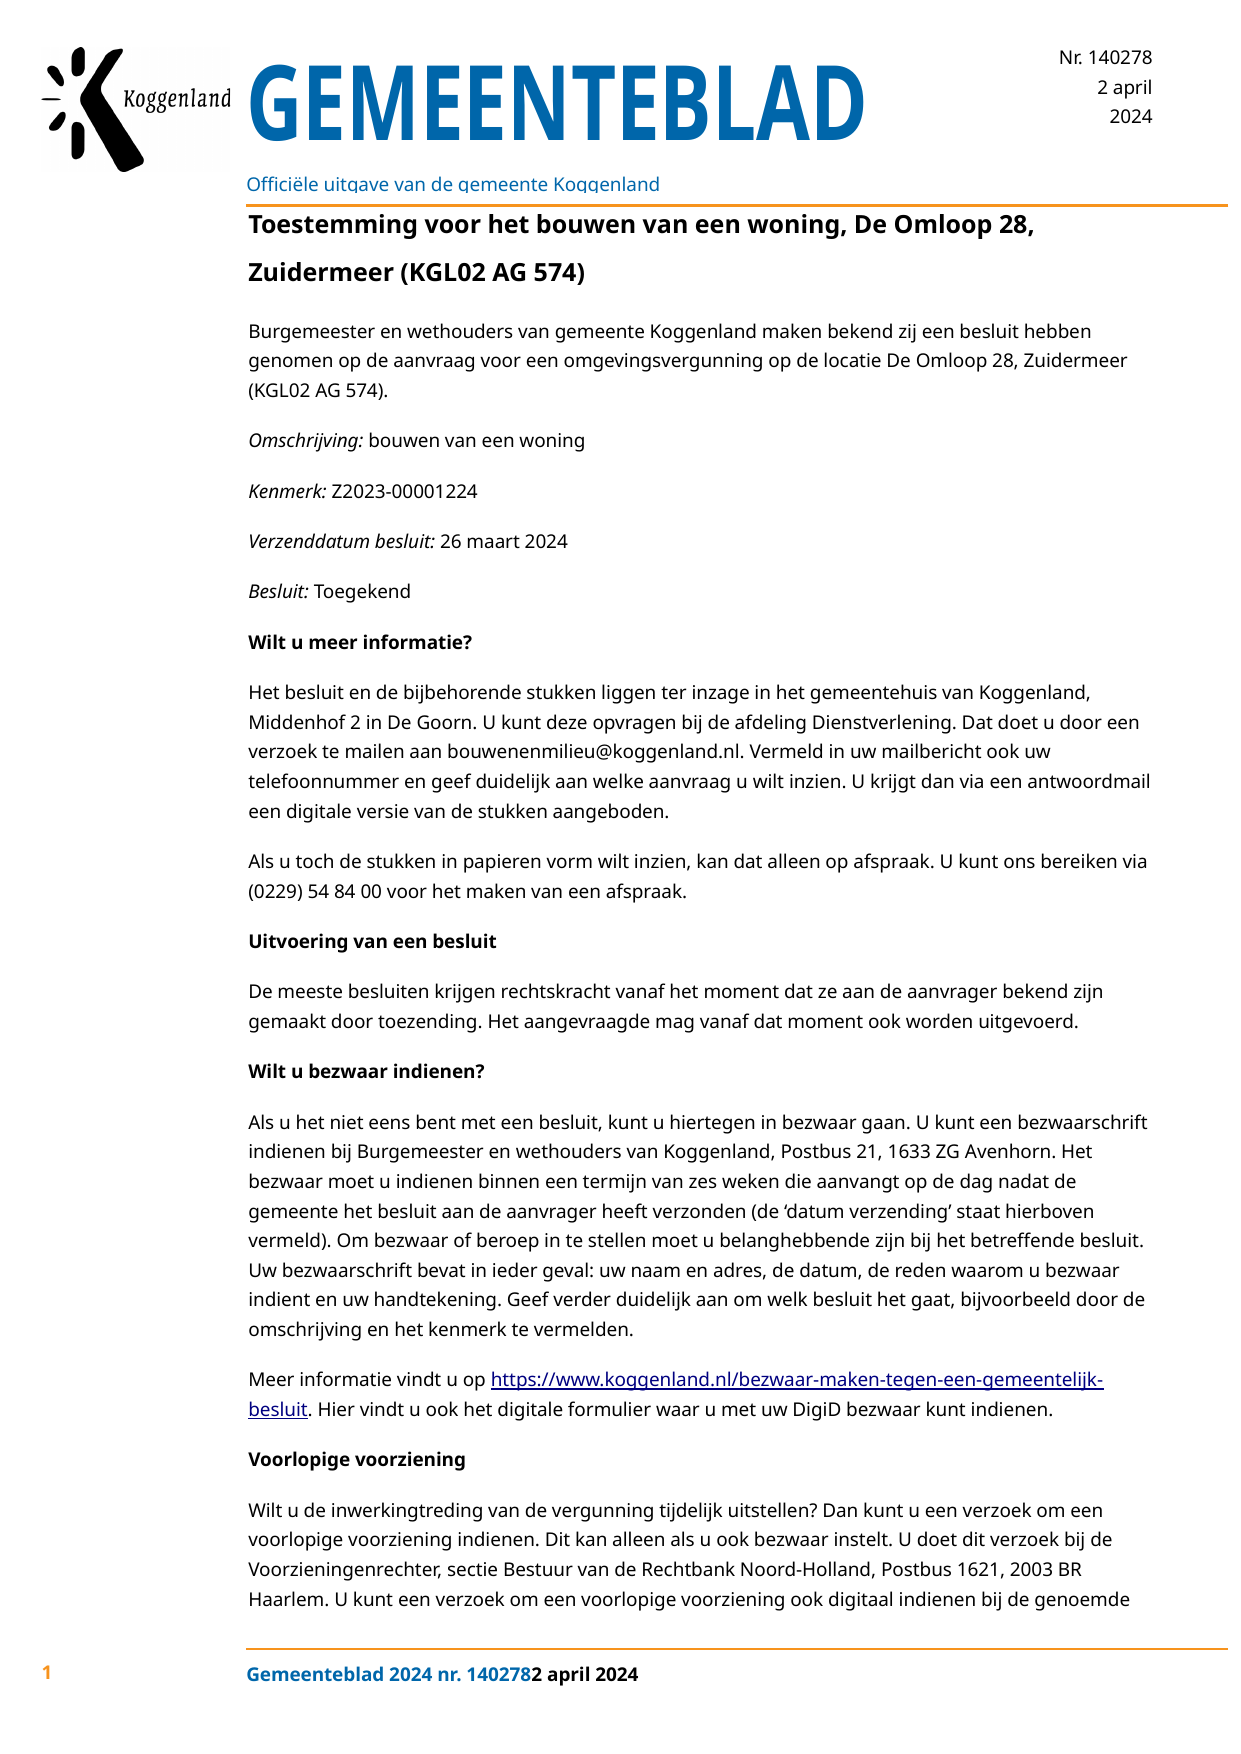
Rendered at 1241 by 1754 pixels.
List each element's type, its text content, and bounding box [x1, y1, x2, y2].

text Omschrijving: bouwen van een woning [248, 427, 1152, 453]
text Als u toch de stukken in papieren vorm wilt inzien, kan dat alleen op afspraak. U kunt ons bereiken via (0229) 54 84 00 voor het maken van een afspraak. [248, 848, 1152, 904]
text Besluit: Toegekend [248, 579, 1152, 604]
text Burgemeester en wethouders van gemeente Koggenland maken bekend zij een besluit hebben genomen op de aanvraag voor een omgevingsvergunning op de locatie De Omloop 28, Zuidermeer (KGL02 AG 574). [248, 318, 1152, 403]
text Wilt u bezwaar indienen? [248, 1059, 1152, 1084]
text Wilt u meer informatie? [248, 629, 1152, 655]
text Voorlopige voorziening [248, 1447, 1152, 1472]
text Meer informatie vindt u op https://www.koggenland.nl/bezwaar-maken-tegen-een-gemeentelijk-besluit. Hier vindt u ook het digitale formulier waar u met uw DigiD bezwaar kunt indienen. [248, 1367, 1152, 1422]
picture [41, 47, 231, 172]
text Wilt u de inwerkingtreding van de vergunning tijdelijk uitstellen? Dan kunt u een verzoek om een voorlopige voorziening indienen. Dit kan alleen als u ook bezwaar instelt. U doet dit verzoek bij de Voorzieningenrechter, sectie Bestuur van de Rechtbank Noord-Holland, Postbus 1621, 2003 BR Haarlem. U kunt een verzoek om een voorlopige voorziening ook digitaal indienen bij de genoemde [248, 1497, 1152, 1612]
text Uitvoering van een besluit [248, 928, 1152, 954]
text De meeste besluiten krijgen rechtskracht vanaf het moment dat ze aan de aanvrager bekend zijn gemaakt door toezending. Het aangevraagde mag vanaf dat moment ook worden uitgevoerd. [248, 979, 1152, 1034]
text Kenmerk: Z2023-00001224 [248, 478, 1152, 504]
text Het besluit en de bijbehorende stukken liggen ter inzage in het gemeentehuis van Koggenland, Middenhof 2 in De Goorn. U kunt deze opvragen bij de afdeling Dienstverlening. Dat doet u door een verzoek te mailen aan bouwenenmilieu@koggenland.nl. Vermeld in uw mailbericht ook uw telefoonnummer en geef duidelijk aan welke aanvraag u wilt inzien. U krijgt dan via een antwoordmail een digitale versie van de stukken aangeboden. [248, 679, 1152, 824]
text Toestemming voor het bouwen van een woning, De Omloop 28, Zuidermeer (KGL02 AG 574) [248, 207, 1152, 288]
text Verzenddatum besluit: 26 maart 2024 [248, 528, 1152, 554]
text Als u het niet eens bent met een besluit, kunt u hiertegen in bezwaar gaan. U kunt een bezwaarschrift indienen bij Burgemeester en wethouders van Koggenland, Postbus 21, 1633 ZG Avenhorn. Het bezwaar moet u indienen binnen een termijn van zes weken die aanvangt op de dag nadat de gemeente het besluit aan de aanvrager heeft verzonden (de ‘datum verzending’ staat hierboven vermeld). Om bezwaar of beroep in te stellen moet u belanghebbende zijn bij het betreffende besluit. Uw bezwaarschrift bevat in ieder geval: uw naam en adres, de datum, de reden waarom u bezwaar indient en uw handtekening. Geef verder duidelijk aan om welk besluit het gaat, bijvoorbeeld door de omschrijving en het kenmerk te vermelden. [248, 1109, 1152, 1342]
